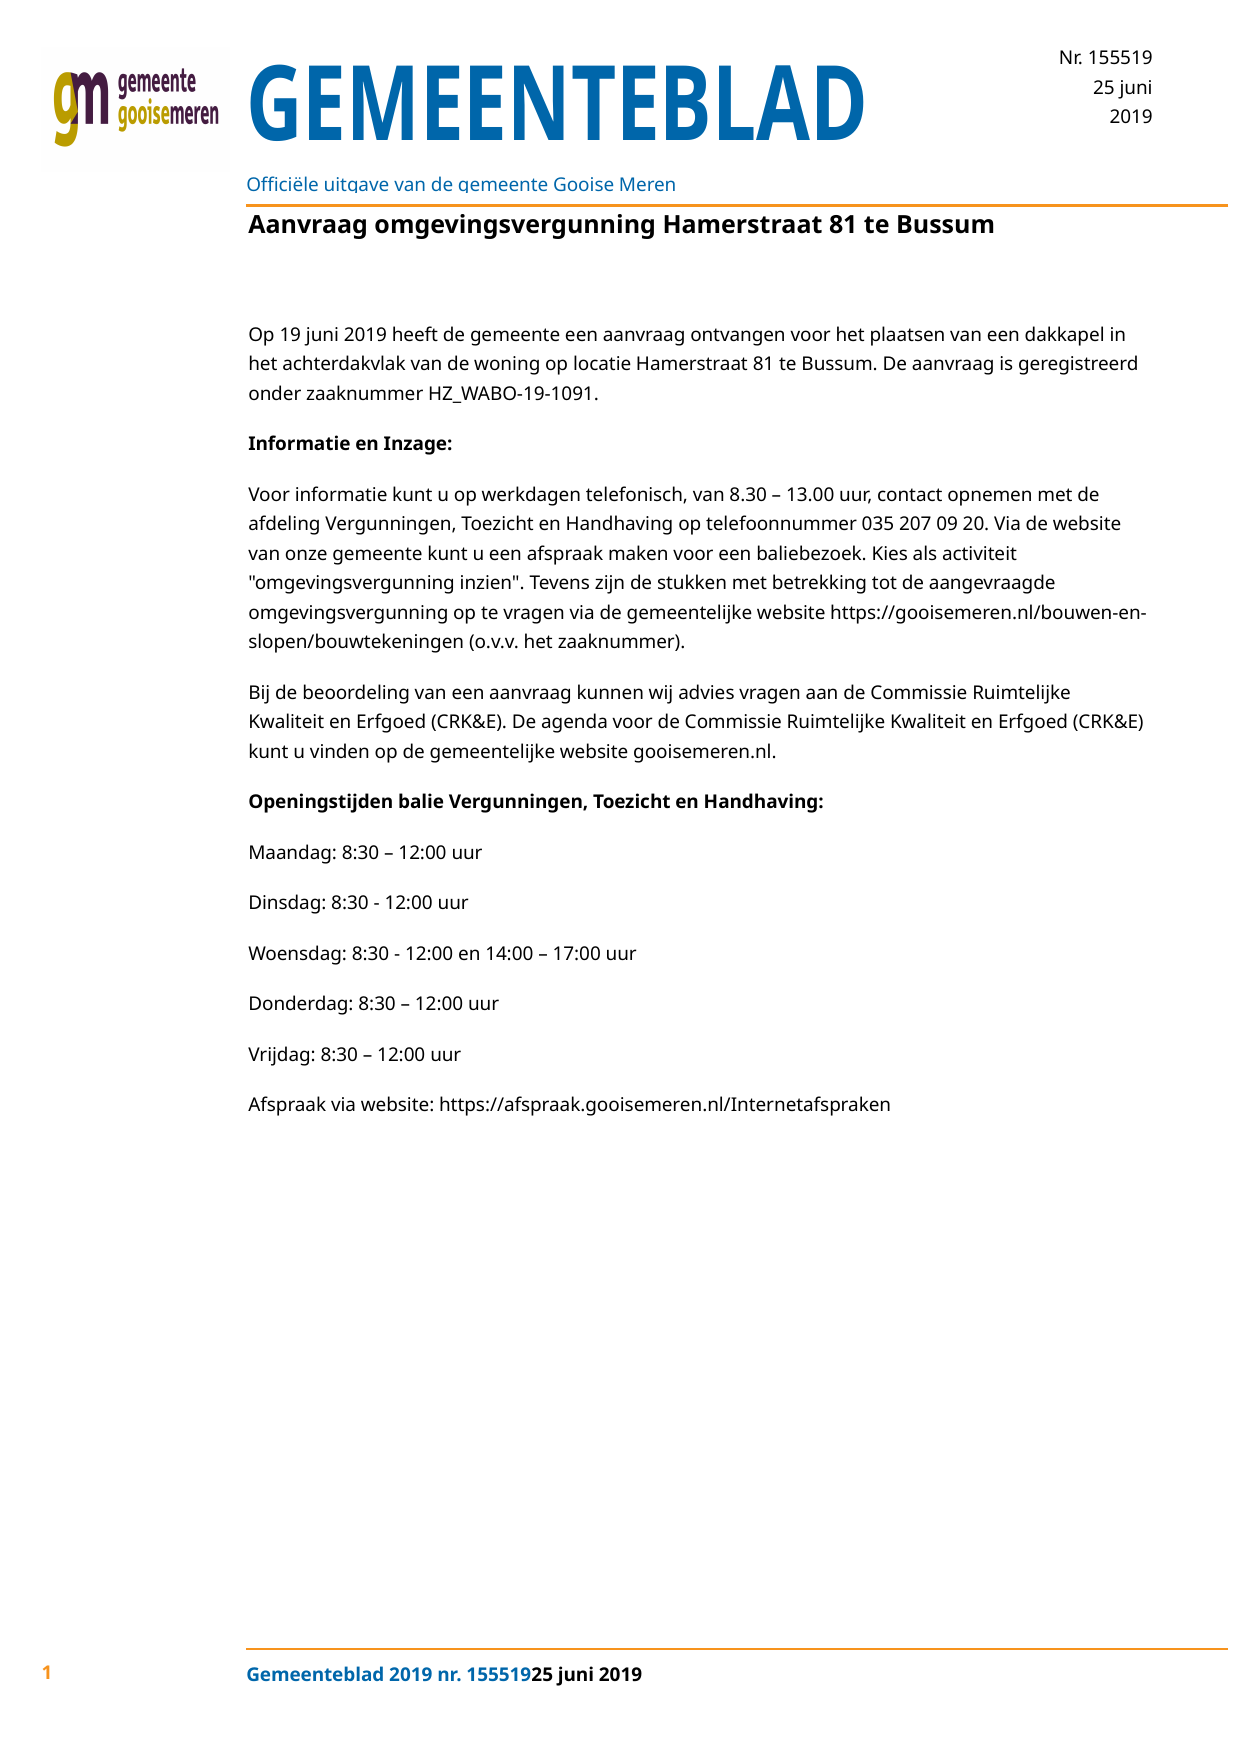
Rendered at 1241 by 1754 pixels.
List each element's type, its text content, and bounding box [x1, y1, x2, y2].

text Woensdag: 8:30 - 12:00 en 14:00 – 17:00 uur [248, 940, 1152, 966]
text Maandag: 8:30 – 12:00 uur [248, 839, 1152, 865]
text Op 19 juni 2019 heeft de gemeente een aanvraag ontvangen voor het plaatsen van een dakkapel in het achterdakvlak van de woning op locatie Hamerstraat 81 te Bussum. De aanvraag is geregistreerd onder zaaknummer HZ_WABO-19-1091. [248, 321, 1152, 406]
text Voor informatie kunt u op werkdagen telefonisch, van 8.30 – 13.00 uur, contact opnemen met de afdeling Vergunningen, Toezicht en Handhaving op telefoonnummer 035 207 09 20. Via de website van onze gemeente kunt u een afspraak maken voor een baliebezoek. Kies als activiteit "omgevingsvergunning inzien". Tevens zijn de stukken met betrekking tot de aangevraagde omgevingsvergunning op te vragen via de gemeentelijke website https://gooisemeren.nl/bouwen-en-slopen/bouwtekeningen (o.v.v. het zaaknummer). [248, 481, 1152, 654]
text Openingstijden balie Vergunningen, Toezicht en Handhaving: [248, 789, 1152, 814]
text Aanvraag omgevingsvergunning Hamerstraat 81 te Bussum [248, 207, 1152, 241]
text Afspraak via website: https://afspraak.gooisemeren.nl/Internetafspraken [248, 1091, 1152, 1117]
text Donderdag: 8:30 – 12:00 uur [248, 990, 1152, 1016]
picture [41, 47, 231, 172]
text Vrijdag: 8:30 – 12:00 uur [248, 1041, 1152, 1066]
text Bij de beoordeling van een aanvraag kunnen wij advies vragen aan de Commissie Ruimtelijke Kwaliteit en Erfgoed (CRK&E). De agenda voor de Commissie Ruimtelijke Kwaliteit en Erfgoed (CRK&E) kunt u vinden op de gemeentelijke website gooisemeren.nl. [248, 679, 1152, 764]
text Informatie en Inzage: [248, 430, 1152, 456]
text Dinsdag: 8:30 - 12:00 uur [248, 889, 1152, 915]
